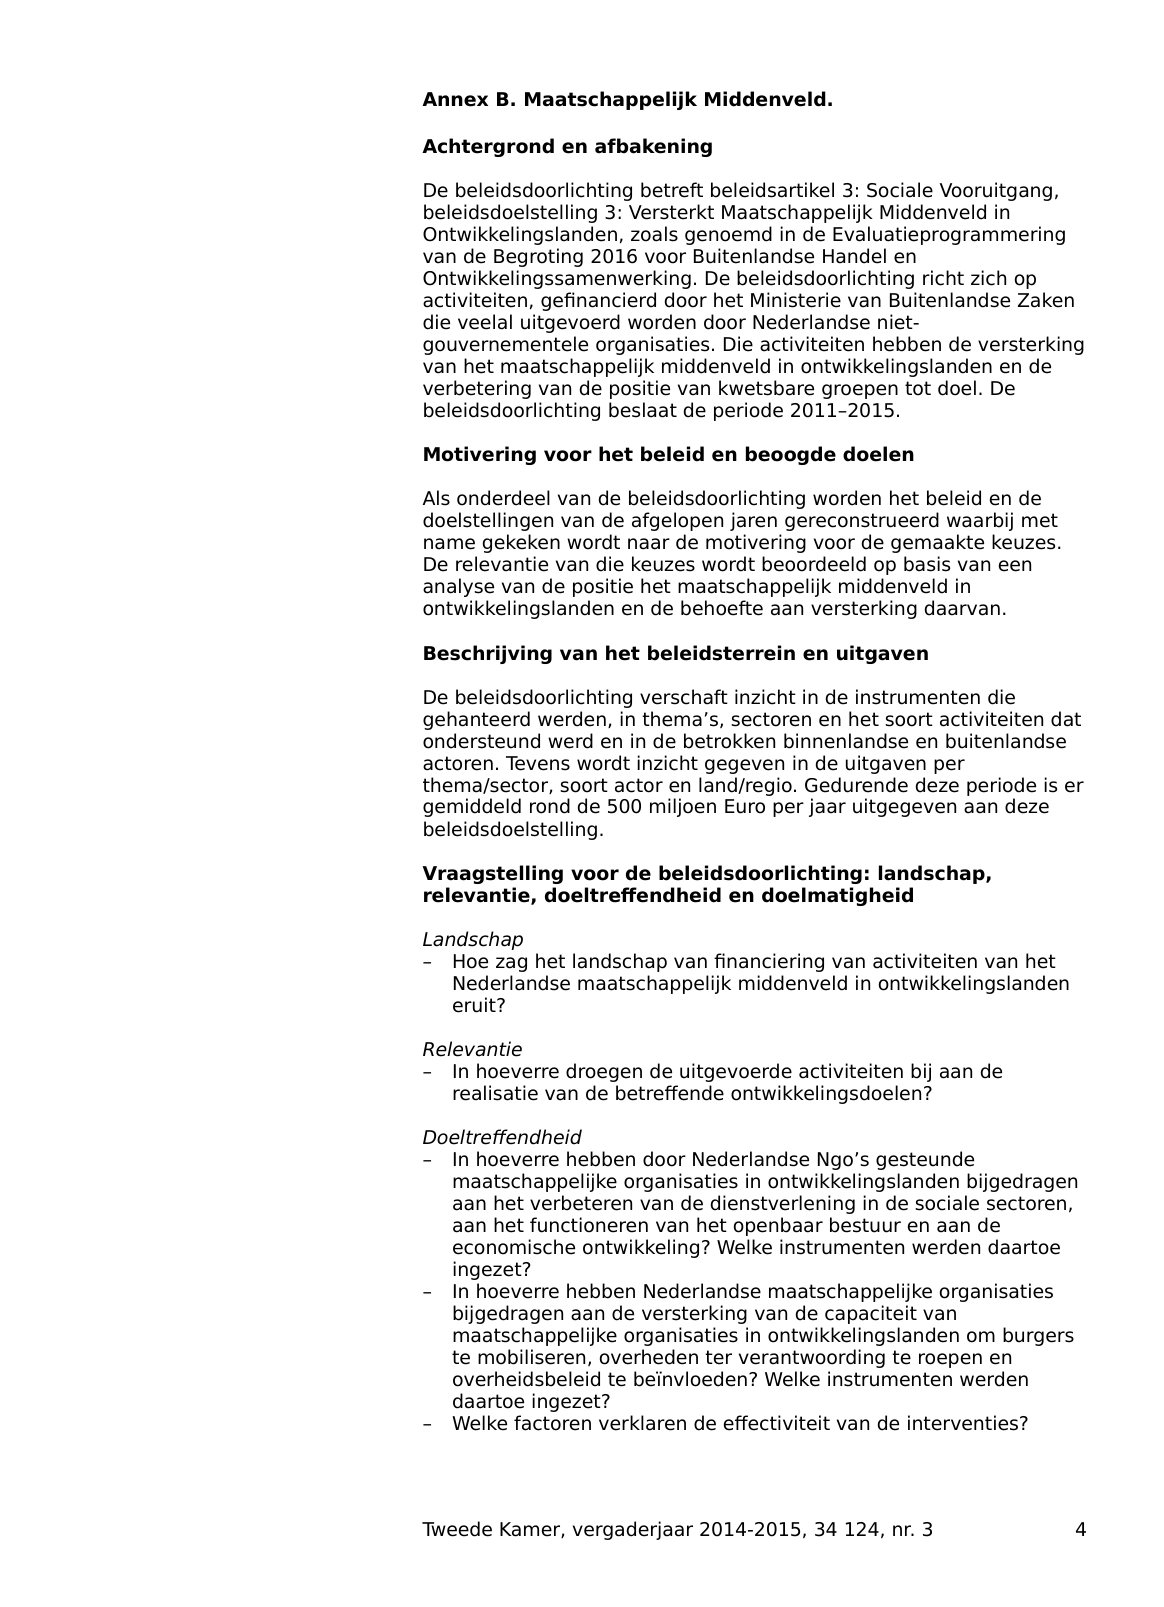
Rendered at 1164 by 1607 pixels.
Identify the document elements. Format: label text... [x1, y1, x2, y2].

subtitle Motivering voor het beleid en beoogde doelen [422, 444, 1087, 466]
subtitle Annex B. Maatschappelijk Middenveld. [422, 89, 1087, 111]
subtitle Achtergrond en afbakening [422, 136, 1087, 158]
text De beleidsdoorlichting verschaft inzicht in de instrumenten die gehanteerd werden, in thema’s, sectoren en het soort activiteiten dat ondersteund werd en in de betrokken binnenlandse en buitenlandse actoren. Tevens wordt inzicht gegeven in de uitgaven per thema/sector, soort actor en land/regio. Gedurende deze periode is er gemiddeld rond de 500 miljoen Euro per jaar uitgegeven aan deze beleidsdoelstelling. [422, 687, 1087, 840]
subtitle Relevantie [422, 1039, 1087, 1061]
subtitle Landschap [422, 929, 1087, 951]
text – In hoeverre hebben door Nederlandse Ngo’s gesteunde maatschappelijke organisaties in ontwikkelingslanden bijgedragen aan het verbeteren van de dienstverlening in de sociale sectoren, aan het functioneren van het openbaar bestuur en aan de economische ontwikkeling? Welke instrumenten werden daartoe ingezet? [422, 1149, 1087, 1281]
text – Welke factoren verklaren de effectiviteit van de interventies? [422, 1413, 1087, 1435]
text De beleidsdoorlichting betreft beleidsartikel 3: Sociale Vooruitgang, beleidsdoelstelling 3: Versterkt Maatschappelijk Middenveld in Ontwikkelingslanden, zoals genoemd in de Evaluatieprogrammering van de Begroting 2016 voor Buitenlandse Handel en Ontwikkelingssamenwerking. De beleidsdoorlichting richt zich op activiteiten, gefinancierd door het Ministerie van Buitenlandse Zaken die veelal uitgevoerd worden door Nederlandse niet-gouvernementele organisaties. Die activiteiten hebben de versterking van het maatschappelijk middenveld in ontwikkelingslanden en de verbetering van de positie van kwetsbare groepen tot doel. De beleidsdoorlichting beslaat de periode 2011–2015. [422, 180, 1087, 422]
subtitle Vraagstelling voor de beleidsdoorlichting: landschap, relevantie, doeltreffendheid en doelmatigheid [422, 863, 1087, 907]
text Als onderdeel van de beleidsdoorlichting worden het beleid en de doelstellingen van de afgelopen jaren gereconstrueerd waarbij met name gekeken wordt naar de motivering voor de gemaakte keuzes. De relevantie van die keuzes wordt beoordeeld op basis van een analyse van de positie het maatschappelijk middenveld in ontwikkelingslanden en de behoefte aan versterking daarvan. [422, 488, 1087, 620]
text – In hoeverre droegen de uitgevoerde activiteiten bij aan de realisatie van de betreffende ontwikkelingsdoelen? [422, 1061, 1087, 1105]
text – Hoe zag het landschap van financiering van activiteiten van het Nederlandse maatschappelijk middenveld in ontwikkelingslanden eruit? [422, 951, 1087, 1017]
subtitle Beschrijving van het beleidsterrein en uitgaven [422, 642, 1087, 664]
subtitle Doeltreffendheid [422, 1127, 1087, 1149]
text – In hoeverre hebben Nederlandse maatschappelijke organisaties bijgedragen aan de versterking van de capaciteit van maatschappelijke organisaties in ontwikkelingslanden om burgers te mobiliseren, overheden ter verantwoording te roepen en overheidsbeleid te beïnvloeden? Welke instrumenten werden daartoe ingezet? [422, 1281, 1087, 1413]
